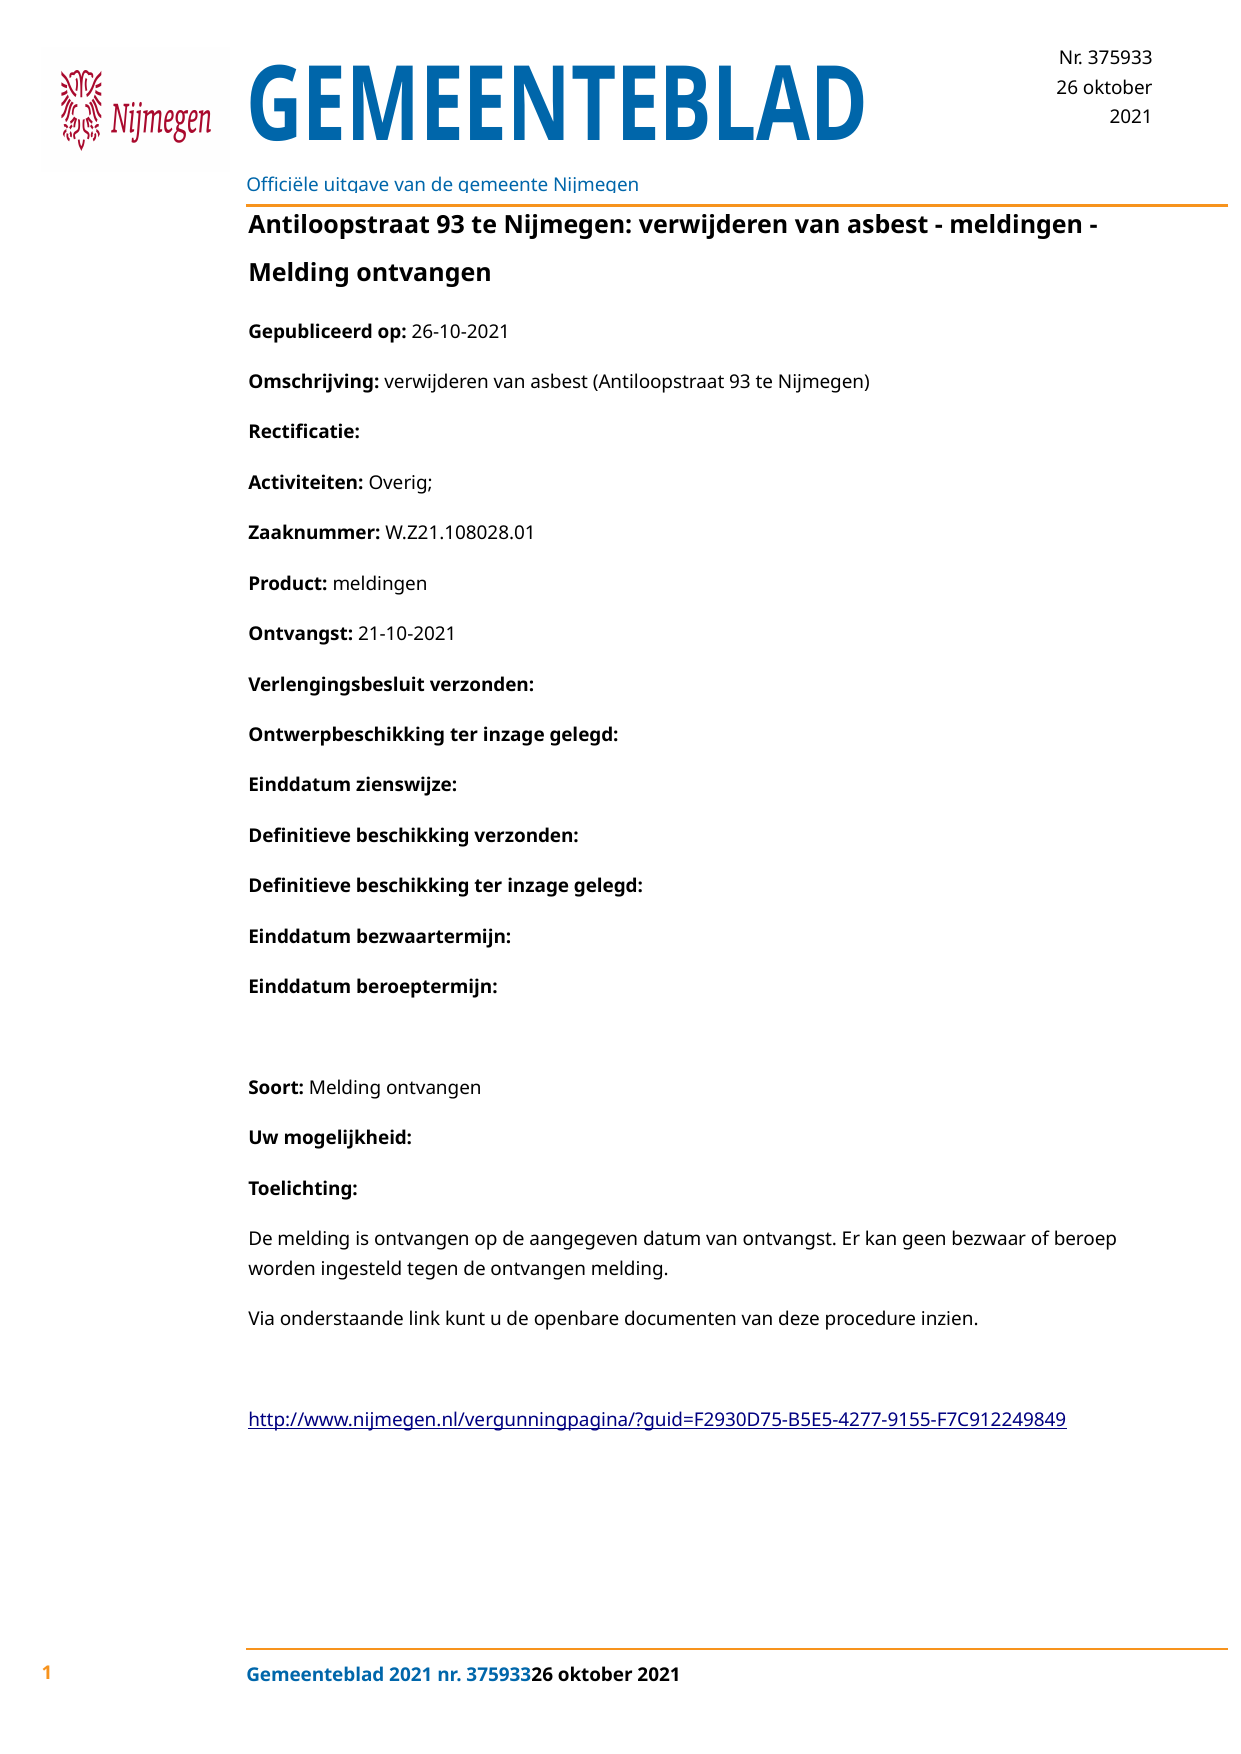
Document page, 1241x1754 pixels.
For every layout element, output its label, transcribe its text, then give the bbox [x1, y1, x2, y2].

text Rectificatie: [248, 419, 1152, 444]
text Einddatum zienswijze: [248, 772, 1152, 797]
text Omschrijving: verwijderen van asbest (Antiloopstraat 93 te Nijmegen) [248, 368, 1152, 394]
text Via onderstaande link kunt u de openbare documenten van deze procedure inzien. [248, 1305, 1152, 1331]
text Antiloopstraat 93 te Nijmegen: verwijderen van asbest - meldingen - Melding ontvangen [248, 207, 1152, 288]
text Gepubliceerd op: 26-10-2021 [248, 318, 1152, 344]
text http://www.nijmegen.nl/vergunningpagina/?guid=F2930D75-B5E5-4277-9155-F7C912249849 [248, 1406, 1152, 1432]
text Product: meldingen [248, 570, 1152, 596]
text De melding is ontvangen op de aangegeven datum van ontvangst. Er kan geen bezwaar of beroep worden ingesteld tegen de ontvangen melding. [248, 1225, 1152, 1281]
text Ontvangst: 21-10-2021 [248, 620, 1152, 646]
text Definitieve beschikking verzonden: [248, 822, 1152, 848]
text Uw mogelijkheid: [248, 1124, 1152, 1150]
text Ontwerpbeschikking ter inzage gelegd: [248, 721, 1152, 747]
text Verlengingsbesluit verzonden: [248, 671, 1152, 697]
text Activiteiten: Overig; [248, 469, 1152, 495]
text Einddatum beroeptermijn: [248, 973, 1152, 999]
text Zaaknummer: W.Z21.108028.01 [248, 519, 1152, 545]
text Toelichting: [248, 1175, 1152, 1201]
picture [41, 47, 231, 172]
text Einddatum bezwaartermijn: [248, 923, 1152, 949]
text Definitieve beschikking ter inzage gelegd: [248, 872, 1152, 898]
text Soort: Melding ontvangen [248, 1074, 1152, 1100]
